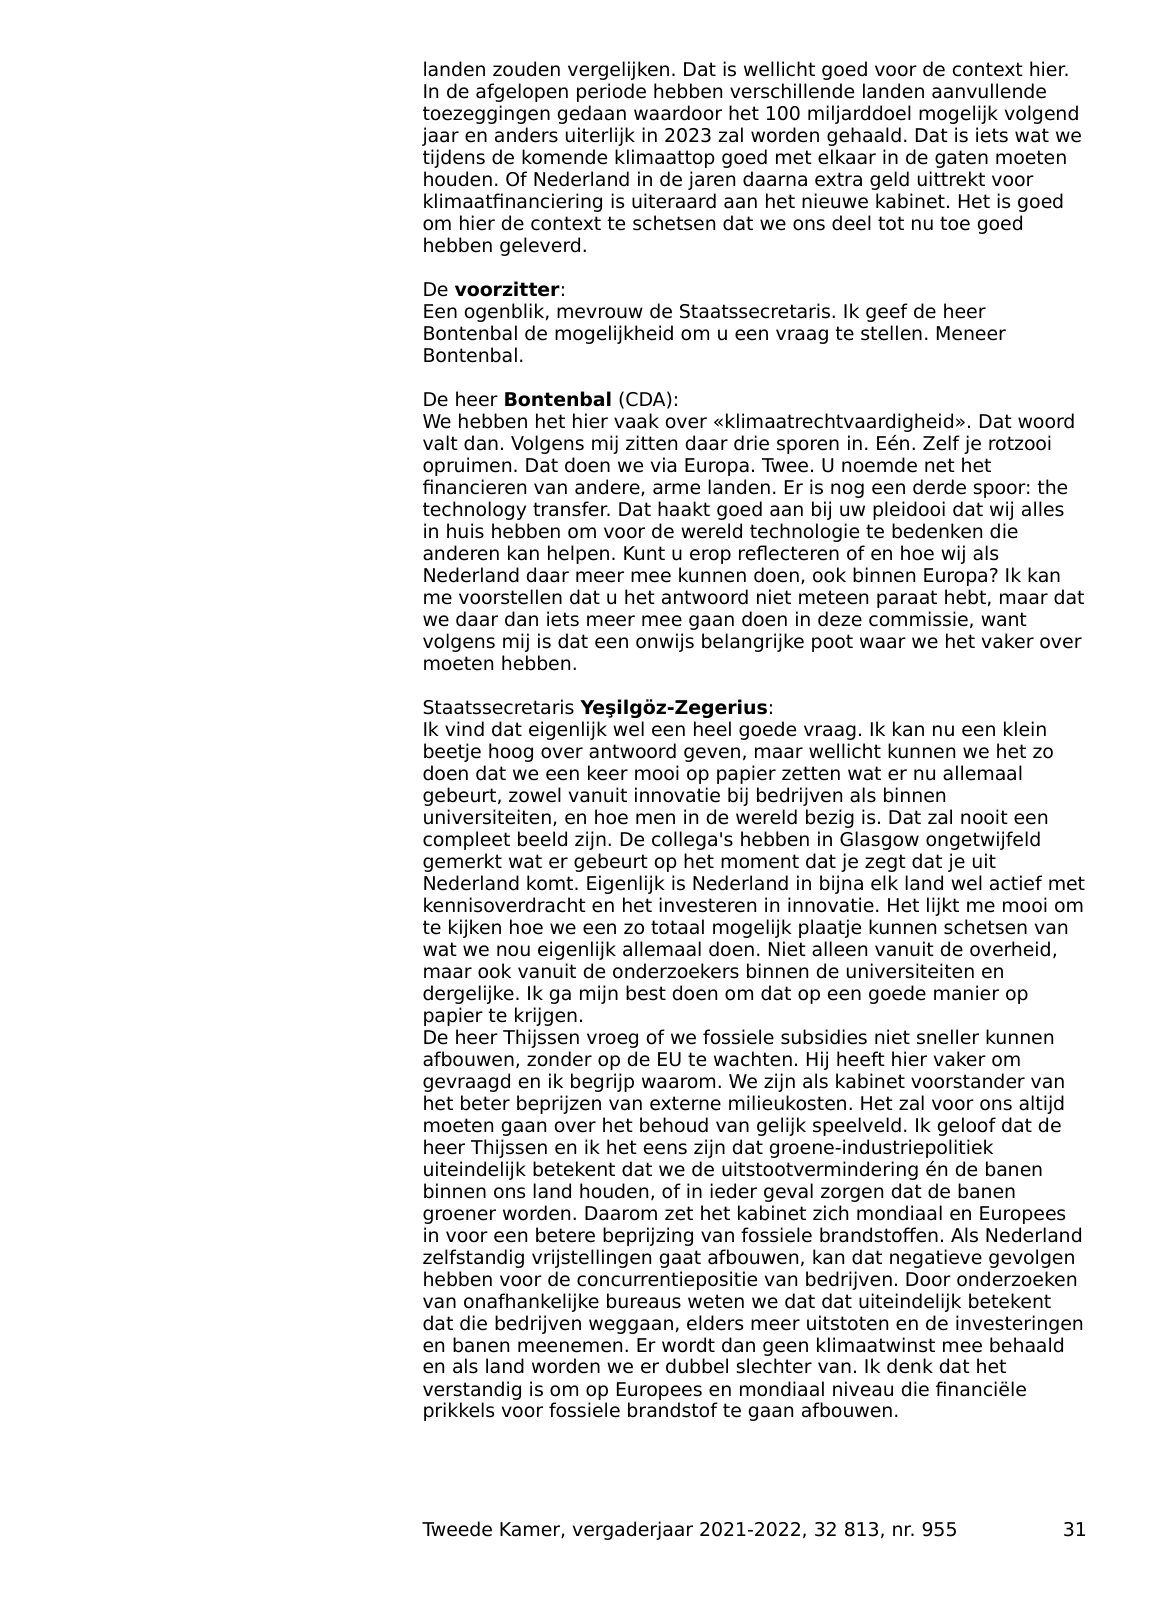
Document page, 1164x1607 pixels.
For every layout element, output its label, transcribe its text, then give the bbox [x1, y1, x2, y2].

text De heer Thijssen vroeg of we fossiele subsidies niet sneller kunnen afbouwen, zonder op de EU te wachten. Hij heeft hier vaker om gevraagd en ik begrijp waarom. We zijn als kabinet voorstander van het beter beprijzen van externe milieukosten. Het zal voor ons altijd moeten gaan over het behoud van gelijk speelveld. Ik geloof dat de heer Thijssen en ik het eens zijn dat groene-industriepolitiek uiteindelijk betekent dat we de uitstootvermindering én de banen binnen ons land houden, of in ieder geval zorgen dat de banen groener worden. Daarom zet het kabinet zich mondiaal en Europees in voor een betere beprijzing van fossiele brandstoffen. Als Nederland zelfstandig vrijstellingen gaat afbouwen, kan dat negatieve gevolgen hebben voor de concurrentiepositie van bedrijven. Door onderzoeken van onafhankelijke bureaus weten we dat dat uiteindelijk betekent dat die bedrijven weggaan, elders meer uitstoten en de investeringen en banen meenemen. Er wordt dan geen klimaatwinst mee behaald en als land worden we er dubbel slechter van. Ik denk dat het verstandig is om op Europees en mondiaal niveau die financiële prikkels voor fossiele brandstof te gaan afbouwen. [422, 1027, 1087, 1422]
text Ik vind dat eigenlijk wel een heel goede vraag. Ik kan nu een klein beetje hoog over antwoord geven, maar wellicht kunnen we het zo doen dat we een keer mooi op papier zetten wat er nu allemaal gebeurt, zowel vanuit innovatie bij bedrijven als binnen universiteiten, en hoe men in de wereld bezig is. Dat zal nooit een compleet beeld zijn. De collega's hebben in Glasgow ongetwijfeld gemerkt wat er gebeurt op het moment dat je zegt dat je uit Nederland komt. Eigenlijk is Nederland in bijna elk land wel actief met kennisoverdracht en het investeren in innovatie. Het lijkt me mooi om te kijken hoe we een zo totaal mogelijk plaatje kunnen schetsen van wat we nou eigenlijk allemaal doen. Niet alleen vanuit de overheid, maar ook vanuit de onderzoekers binnen de universiteiten en dergelijke. Ik ga mijn best doen om dat op een goede manier op papier te krijgen. [422, 719, 1087, 1027]
text Een ogenblik, mevrouw de Staatssecretaris. Ik geef de heer Bontenbal de mogelijkheid om u een vraag te stellen. Meneer Bontenbal. [422, 301, 1087, 367]
text Staatssecretaris Yeşilgöz-Zegerius: [422, 697, 1087, 719]
text De heer Bontenbal (CDA): [422, 389, 1087, 411]
text landen zouden vergelijken. Dat is wellicht goed voor de context hier. In de afgelopen periode hebben verschillende landen aanvullende toezeggingen gedaan waardoor het 100 miljarddoel mogelijk volgend jaar en anders uiterlijk in 2023 zal worden gehaald. Dat is iets wat we tijdens de komende klimaattop goed met elkaar in de gaten moeten houden. Of Nederland in de jaren daarna extra geld uittrekt voor klimaatfinanciering is uiteraard aan het nieuwe kabinet. Het is goed om hier de context te schetsen dat we ons deel tot nu toe goed hebben geleverd. [422, 59, 1087, 257]
text De voorzitter: [422, 279, 1087, 301]
text We hebben het hier vaak over «klimaatrechtvaardigheid». Dat woord valt dan. Volgens mij zitten daar drie sporen in. Eén. Zelf je rotzooi opruimen. Dat doen we via Europa. Twee. U noemde net het financieren van andere, arme landen. Er is nog een derde spoor: the technology transfer. Dat haakt goed aan bij uw pleidooi dat wij alles in huis hebben om voor de wereld technologie te bedenken die anderen kan helpen. Kunt u erop reflecteren of en hoe wij als Nederland daar meer mee kunnen doen, ook binnen Europa? Ik kan me voorstellen dat u het antwoord niet meteen paraat hebt, maar dat we daar dan iets meer mee gaan doen in deze commissie, want volgens mij is dat een onwijs belangrijke poot waar we het vaker over moeten hebben. [422, 411, 1087, 675]
